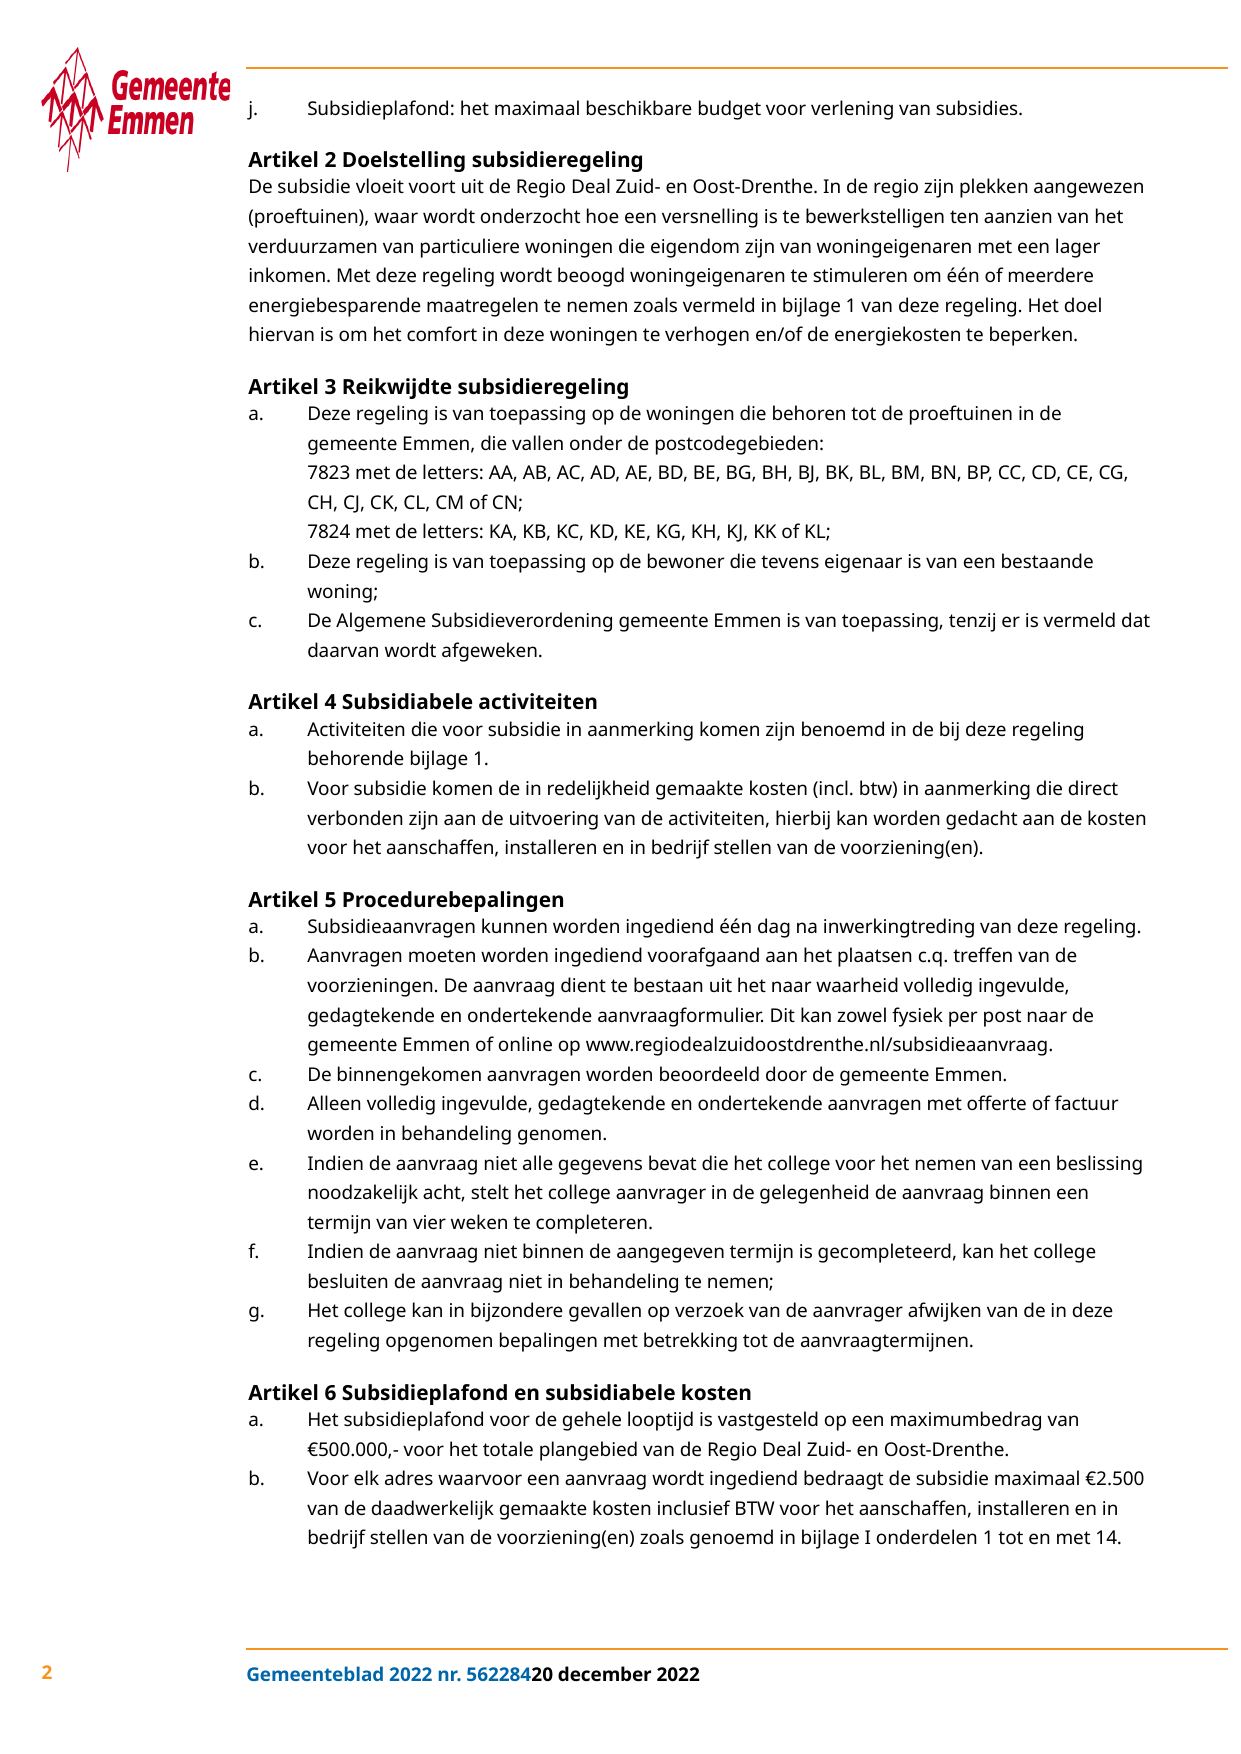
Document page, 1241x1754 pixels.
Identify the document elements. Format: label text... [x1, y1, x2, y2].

picture [41, 47, 231, 172]
list Indien de aanvraag niet binnen de aangegeven termijn is gecompleteerd, kan het college besluiten de aanvraag niet in behandeling te nemen; [248, 1238, 1152, 1294]
text Artikel 2 Doelstelling subsidieregeling [248, 145, 1152, 174]
list Het subsidieplafond voor de gehele looptijd is vastgesteld op een maximumbedrag van €500.000,- voor het totale plangebied van de Regio Deal Zuid- en Oost-Drenthe. [248, 1406, 1152, 1461]
list Activiteiten die voor subsidie in aanmerking komen zijn benoemd in de bij deze regeling behorende bijlage 1. [248, 716, 1152, 771]
text Artikel 4 Subsidiabele activiteiten [248, 687, 1152, 716]
list Subsidieplafond: het maximaal beschikbare budget voor verlening van subsidies. [248, 95, 1152, 121]
list De Algemene Subsidieverordening gemeente Emmen is van toepassing, tenzij er is vermeld dat daarvan wordt afgeweken. [248, 607, 1152, 663]
list Subsidieaanvragen kunnen worden ingediend één dag na inwerkingtreding van deze regeling. [248, 913, 1152, 939]
text De subsidie vloeit voort uit de Regio Deal Zuid- en Oost-Drenthe. In de regio zijn plekken aangewezen (proeftuinen), waar wordt onderzocht hoe een versnelling is te bewerkstelligen ten aanzien van het verduurzamen van particuliere woningen die eigendom zijn van woningeigenaren met een lager inkomen. Met deze regeling wordt beoogd woningeigenaren te stimuleren om één of meerdere energiebesparende maatregelen te nemen zoals vermeld in bijlage 1 van deze regeling. Het doel hiervan is om het comfort in deze woningen te verhogen en/of de energiekosten te beperken. [248, 174, 1152, 347]
list Deze regeling is van toepassing op de woningen die behoren tot de proeftuinen in de gemeente Emmen, die vallen onder de postcodegebieden: [248, 400, 1152, 456]
list 7823 met de letters: AA, AB, AC, AD, AE, BD, BE, BG, BH, BJ, BK, BL, BM, BN, BP, CC, CD, CE, CG, CH, CJ, CK, CL, CM of CN; [248, 459, 1152, 515]
list Indien de aanvraag niet alle gegevens bevat die het college voor het nemen van een beslissing noodzakelijk acht, stelt het college aanvrager in de gelegenheid de aanvraag binnen een termijn van vier weken te completeren. [248, 1150, 1152, 1235]
list Het college kan in bijzondere gevallen op verzoek van de aanvrager afwijken van de in deze regeling opgenomen bepalingen met betrekking tot de aanvraagtermijnen. [248, 1298, 1152, 1353]
text Artikel 3 Reikwijdte subsidieregeling [248, 372, 1152, 400]
list Voor subsidie komen de in redelijkheid gemaakte kosten (incl. btw) in aanmerking die direct verbonden zijn aan de uitvoering van de activiteiten, hierbij kan worden gedacht aan de kosten voor het aanschaffen, installeren en in bedrijf stellen van de voorziening(en). [248, 775, 1152, 860]
list Voor elk adres waarvoor een aanvraag wordt ingediend bedraagt de subsidie maximaal €2.500 van de daadwerkelijk gemaakte kosten inclusief BTW voor het aanschaffen, installeren en in bedrijf stellen van de voorziening(en) zoals genoemd in bijlage I onderdelen 1 tot en met 14. [248, 1465, 1152, 1550]
list De binnengekomen aanvragen worden beoordeeld door de gemeente Emmen. [248, 1061, 1152, 1087]
list Deze regeling is van toepassing op de bewoner die tevens eigenaar is van een bestaande woning; [248, 548, 1152, 604]
text Artikel 5 Procedurebepalingen [248, 885, 1152, 913]
list Aanvragen moeten worden ingediend voorafgaand aan het plaatsen c.q. treffen van de voorzieningen. De aanvraag dient te bestaan uit het naar waarheid volledig ingevulde, gedagtekende en ondertekende aanvraagformulier. Dit kan zowel fysiek per post naar de gemeente Emmen of online op www.regiodealzuidoostdrenthe.nl/subsidieaanvraag. [248, 943, 1152, 1057]
list 7824 met de letters: KA, KB, KC, KD, KE, KG, KH, KJ, KK of KL; [248, 519, 1152, 544]
list Alleen volledig ingevulde, gedagtekende en ondertekende aanvragen met offerte of factuur worden in behandeling genomen. [248, 1091, 1152, 1146]
text Artikel 6 Subsidieplafond en subsidiabele kosten [248, 1378, 1152, 1406]
